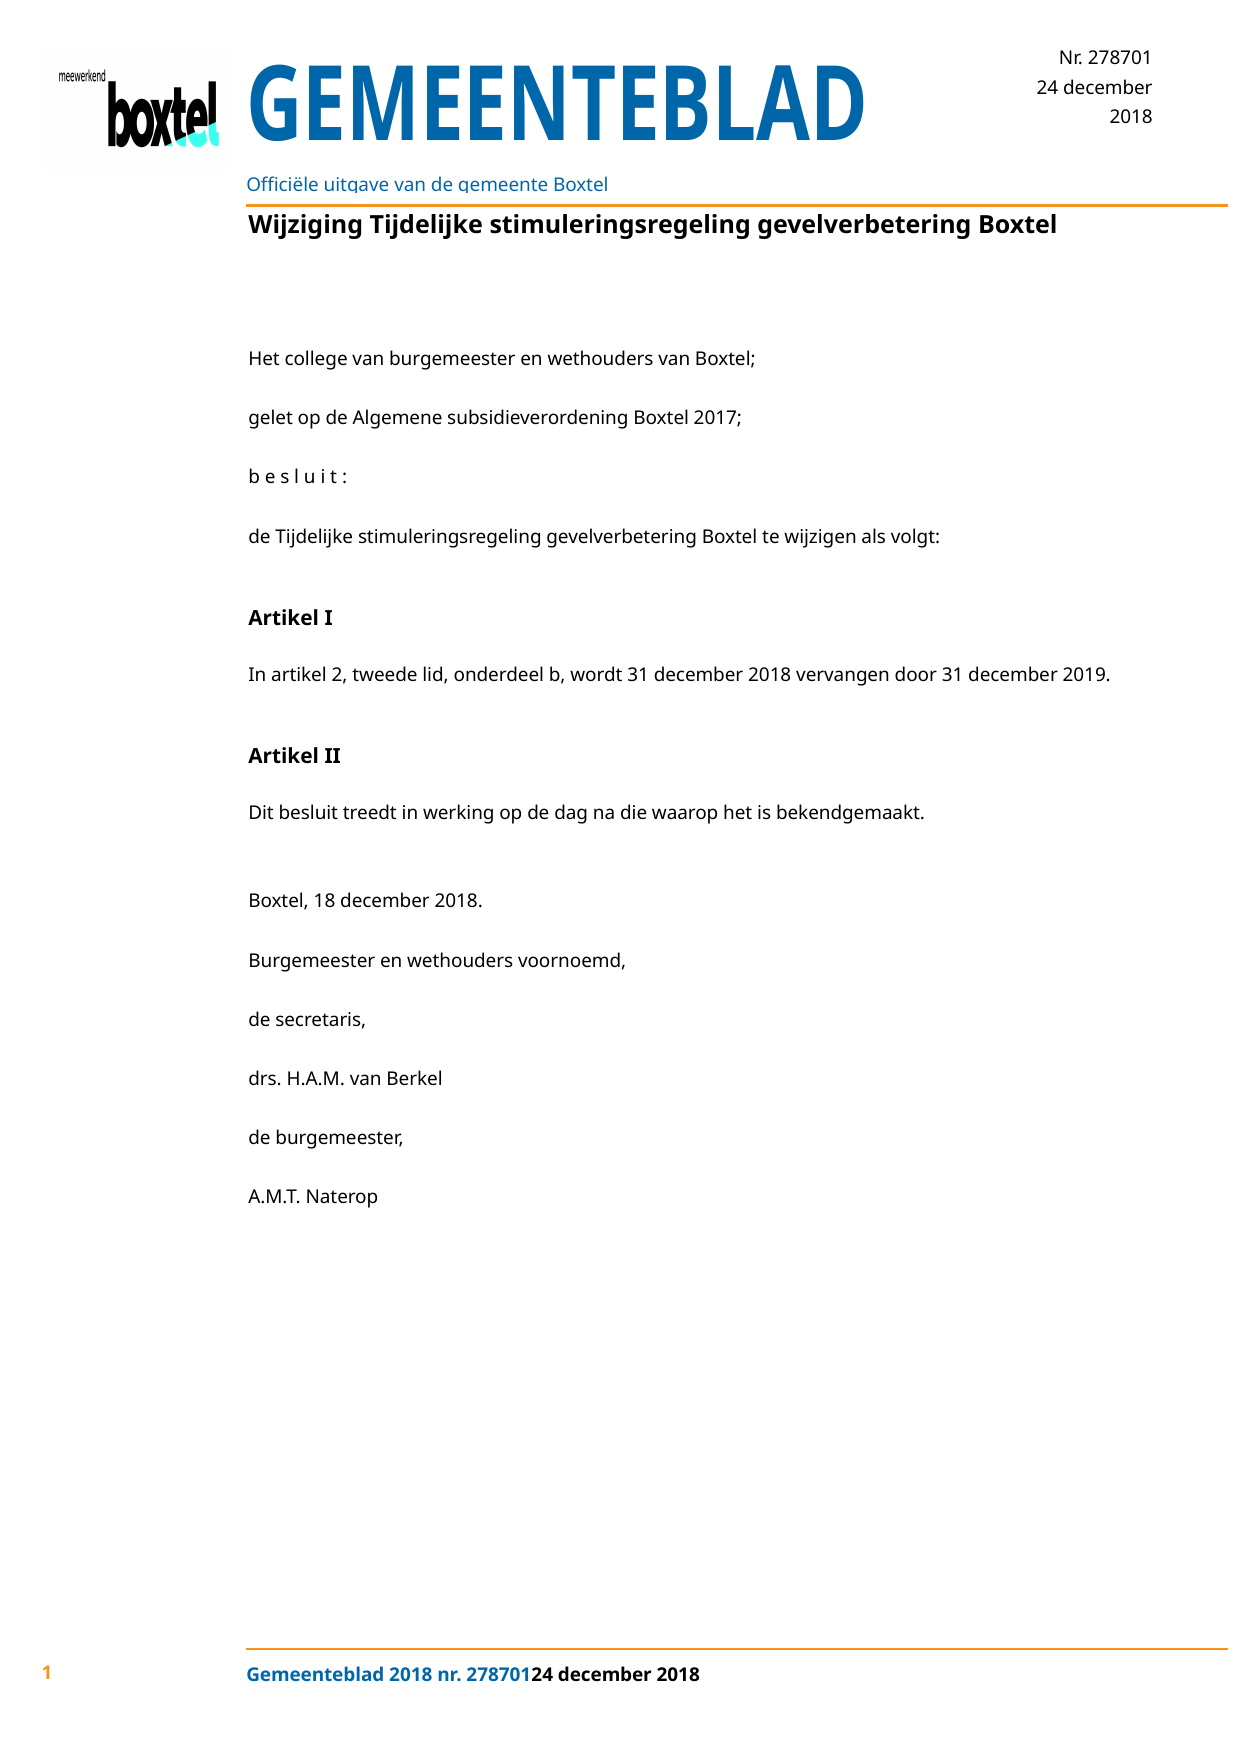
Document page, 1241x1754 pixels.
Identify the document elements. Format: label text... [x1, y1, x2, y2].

text Artikel II [248, 741, 1152, 769]
text drs. H.A.M. van Berkel [248, 1065, 1152, 1091]
text de Tijdelijke stimuleringsregeling gevelverbetering Boxtel te wijzigen als volgt: [248, 523, 1152, 548]
text b e s l u i t : [248, 464, 1152, 489]
text Het college van burgemeester en wethouders van Boxtel; [248, 345, 1152, 371]
text de secretaris, [248, 1006, 1152, 1032]
text In artikel 2, tweede lid, onderdeel b, wordt 31 december 2018 vervangen door 31 december 2019. [248, 661, 1152, 687]
text de burgemeester, [248, 1124, 1152, 1150]
text Wijziging Tijdelijke stimuleringsregeling gevelverbetering Boxtel [248, 207, 1152, 241]
text Artikel I [248, 603, 1152, 631]
picture [41, 47, 231, 172]
text gelet op de Algemene subsidieverordening Boxtel 2017; [248, 404, 1152, 430]
text Burgemeester en wethouders voornoemd, [248, 947, 1152, 972]
text A.M.T. Naterop [248, 1183, 1152, 1209]
text Boxtel, 18 december 2018. [248, 888, 1152, 913]
text Dit besluit treedt in werking op de dag na die waarop het is bekendgemaakt. [248, 799, 1152, 824]
